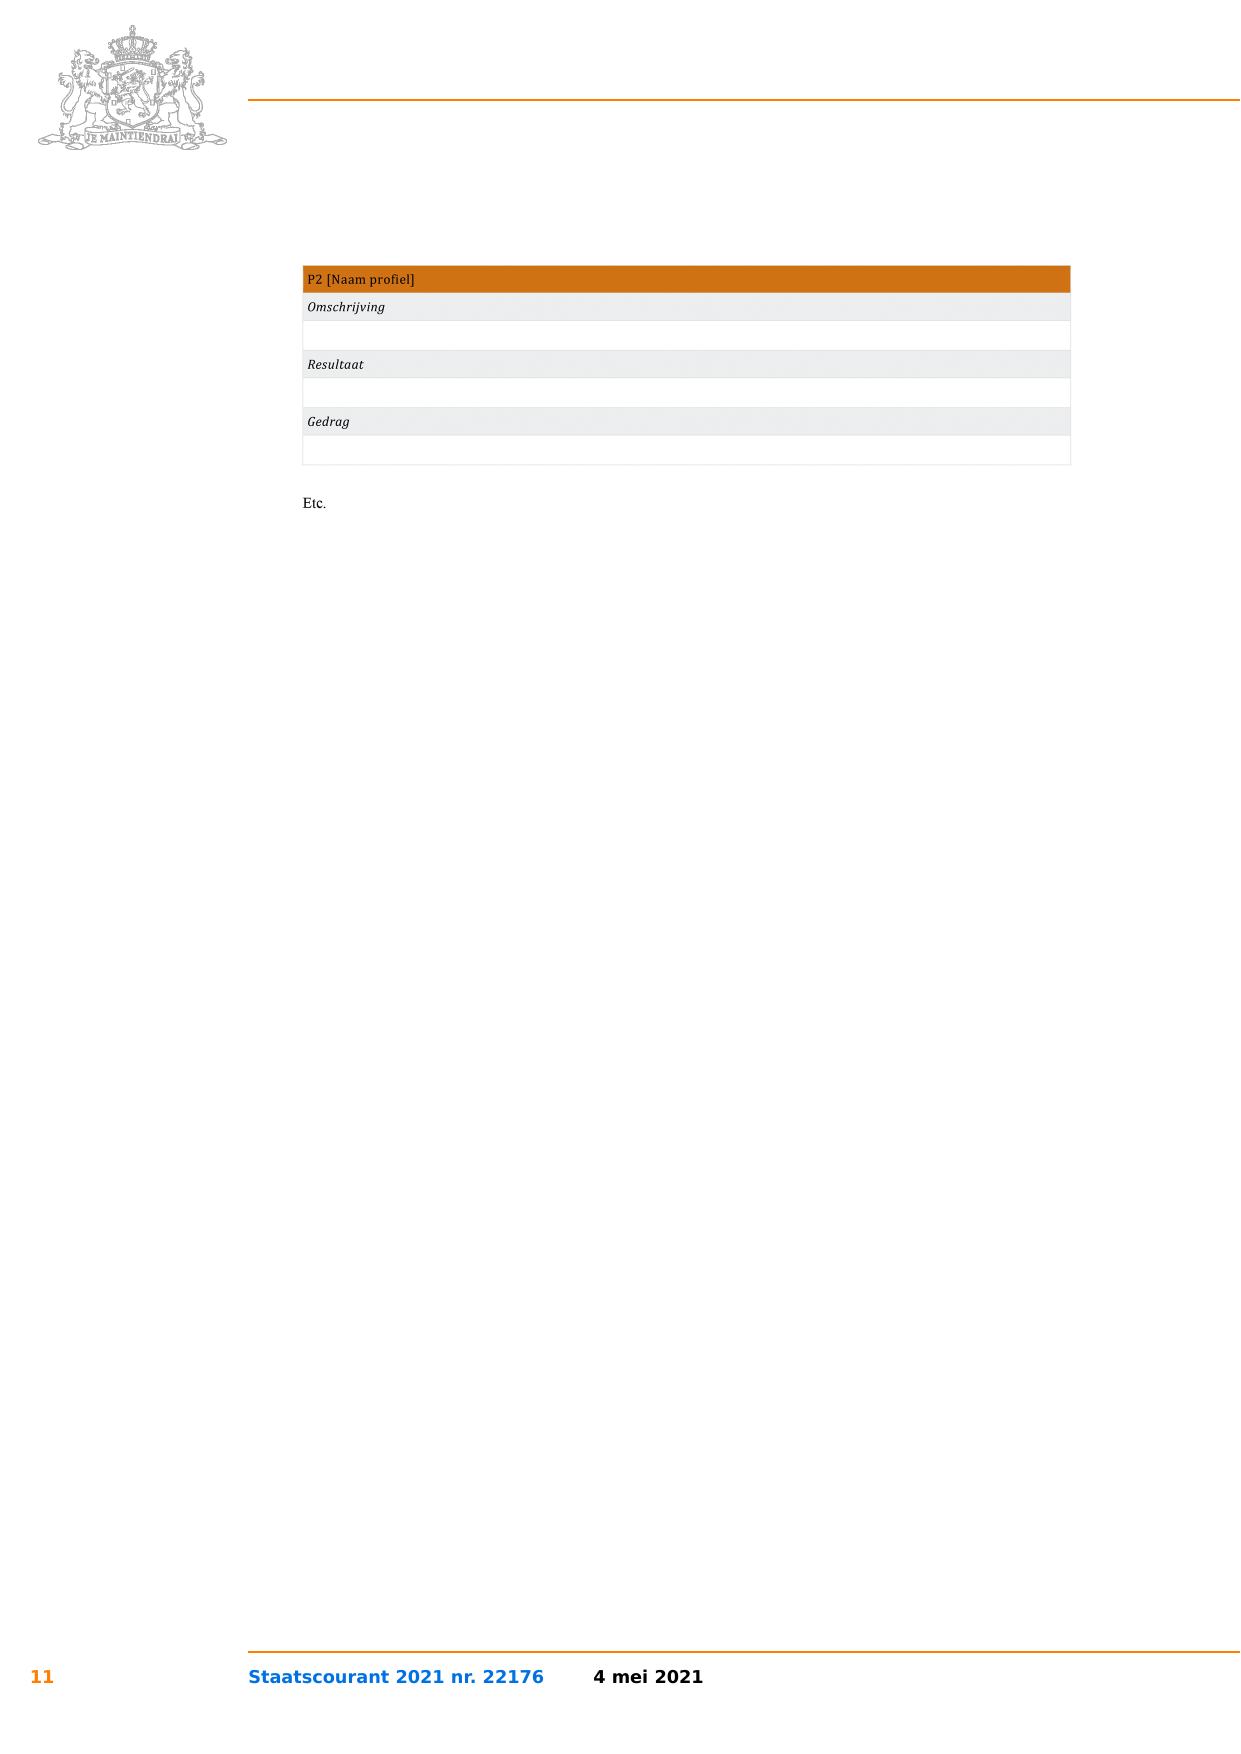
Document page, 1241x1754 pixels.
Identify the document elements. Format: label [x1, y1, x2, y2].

picture [38, 25, 227, 150]
picture [248, 130, 1134, 1382]
